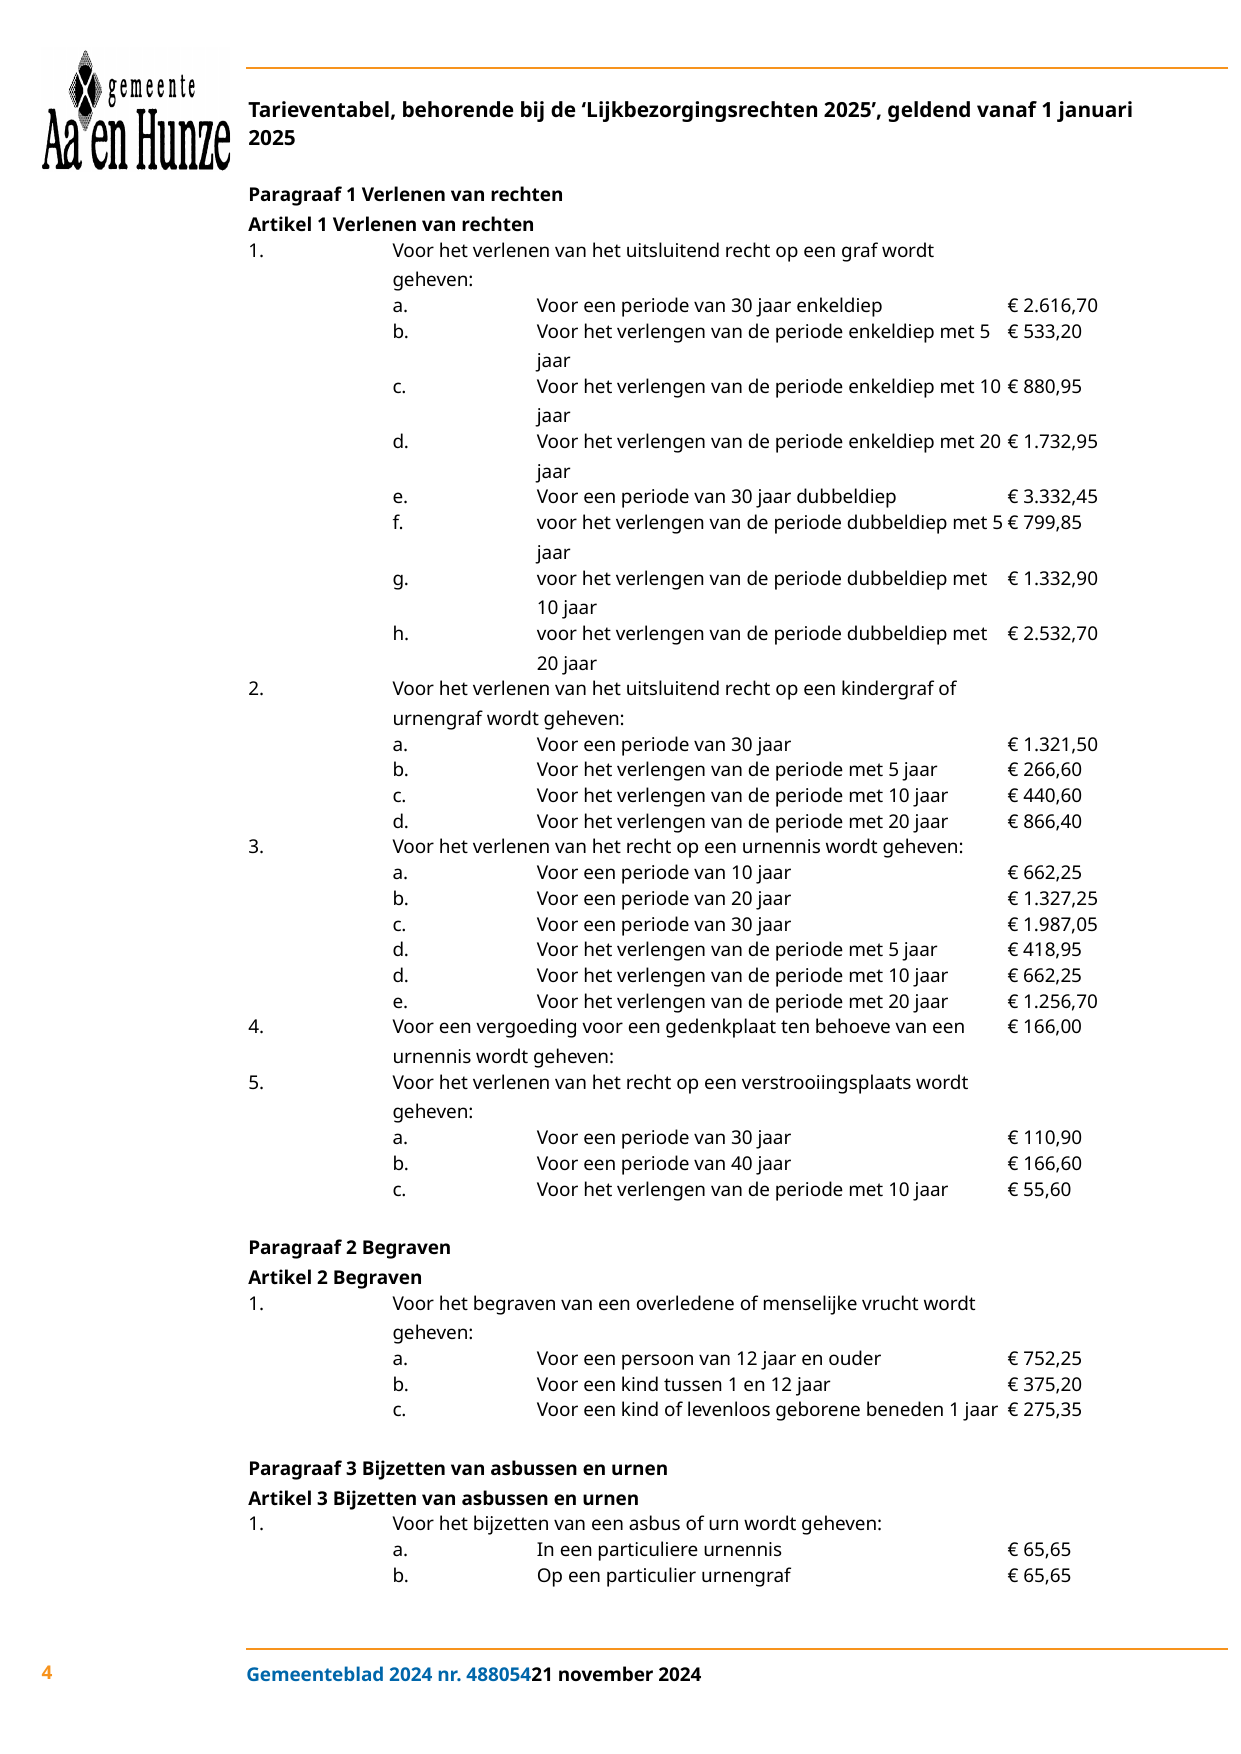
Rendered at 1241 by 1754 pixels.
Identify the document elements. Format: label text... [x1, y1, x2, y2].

table_cell [248, 1397, 392, 1422]
table_cell [248, 962, 392, 988]
table_cell Voor een periode van 40 jaar [537, 1150, 1007, 1176]
table_cell d. [392, 937, 537, 962]
table_cell Voor een kind tussen 1 en 12 jaar [537, 1371, 1007, 1397]
table_cell a. [392, 859, 537, 885]
table_cell [248, 1371, 392, 1397]
table_cell Voor een periode van 30 jaar [537, 1124, 1007, 1150]
text Paragraaf 1 Verlenen van rechten [248, 181, 1152, 207]
table_cell b. [392, 756, 537, 782]
table_cell [248, 373, 392, 428]
table_cell € 275,35 [1007, 1397, 1152, 1422]
table_cell Voor een persoon van 12 jaar en ouder [537, 1345, 1007, 1371]
table_cell Voor een periode van 30 jaar [537, 911, 1007, 937]
table_cell a. [392, 1345, 537, 1371]
table_cell 5. [248, 1069, 392, 1124]
table_cell € 3.332,45 [1007, 484, 1152, 509]
table_cell € 752,25 [1007, 1345, 1152, 1371]
text Paragraaf 2 Begraven [248, 1234, 1152, 1260]
table_cell c. [392, 1176, 537, 1202]
table_cell [1007, 675, 1152, 731]
table_cell 3. [248, 834, 392, 859]
table_cell [248, 1150, 392, 1176]
table_cell € 166,00 [1007, 1014, 1152, 1069]
table_cell f. [392, 510, 537, 565]
table_cell 1. [248, 1290, 392, 1345]
table_cell [248, 1176, 392, 1202]
table_cell Voor het verlengen van de periode enkeldiep met 5 jaar [537, 318, 1007, 373]
table_cell Voor een periode van 30 jaar [537, 731, 1007, 756]
table_cell h. [392, 620, 537, 675]
table_header Artikel 2 Begraven [248, 1264, 1007, 1290]
table_cell [1007, 237, 1152, 292]
table_cell € 375,20 [1007, 1371, 1152, 1397]
table_cell Voor het verlengen van de periode met 5 jaar [537, 756, 1007, 782]
table_cell € 533,20 [1007, 318, 1152, 373]
table_cell 1. [248, 1511, 392, 1536]
text Paragraaf 3 Bijzetten van asbussen en urnen [248, 1455, 1152, 1481]
table_cell € 799,85 [1007, 510, 1152, 565]
table_cell d. [392, 808, 537, 834]
table_cell [248, 988, 392, 1014]
table_cell c. [392, 373, 537, 428]
table_cell 2. [248, 675, 392, 731]
table_cell Voor het verlengen van de periode met 10 jaar [537, 782, 1007, 808]
table_cell € 110,90 [1007, 1124, 1152, 1150]
picture [41, 47, 231, 172]
table_cell [1007, 1069, 1152, 1124]
table_cell € 166,60 [1007, 1150, 1152, 1176]
table_cell € 418,95 [1007, 937, 1152, 962]
table_cell € 1.321,50 [1007, 731, 1152, 756]
table_cell [248, 1345, 392, 1371]
table_cell Voor het begraven van een overledene of menselijke vrucht wordt geheven: [392, 1290, 1007, 1345]
table_cell Voor een periode van 20 jaar [537, 885, 1007, 911]
table_cell Voor het verlengen van de periode met 10 jaar [537, 962, 1007, 988]
table_cell [248, 859, 392, 885]
table_cell voor het verlengen van de periode dubbeldiep met 20 jaar [537, 620, 1007, 675]
table_cell Voor het verlenen van het uitsluitend recht op een kindergraf of urnengraf wordt geheven: [392, 675, 1007, 731]
table_cell € 1.987,05 [1007, 911, 1152, 937]
table_cell Voor het verlenen van het recht op een urnennis wordt geheven: [392, 834, 1007, 859]
table_cell Voor het verlenen van het uitsluitend recht op een graf wordt geheven: [392, 237, 1007, 292]
table_cell [248, 1536, 392, 1562]
table_cell [248, 731, 392, 756]
table_cell [248, 1562, 392, 1588]
table_cell [1007, 834, 1152, 859]
table_cell [248, 1124, 392, 1150]
table_cell In een particuliere urnennis [537, 1536, 1007, 1562]
table_header Artikel 1 Verlenen van rechten [248, 211, 1007, 237]
table_cell [1007, 1290, 1152, 1345]
table_cell [248, 565, 392, 620]
table_cell Voor het verlengen van de periode enkeldiep met 20 jaar [537, 429, 1007, 484]
table_cell € 1.732,95 [1007, 429, 1152, 484]
table_cell Voor een periode van 10 jaar [537, 859, 1007, 885]
table_cell [248, 292, 392, 318]
table_cell b. [392, 1371, 537, 1397]
table_cell Voor het verlengen van de periode met 20 jaar [537, 988, 1007, 1014]
table_cell [248, 510, 392, 565]
table_header [1007, 1264, 1152, 1290]
table_cell [248, 429, 392, 484]
table_cell Voor een vergoeding voor een gedenkplaat ten behoeve van een urnennis wordt geheven: [392, 1014, 1007, 1069]
table_cell € 662,25 [1007, 962, 1152, 988]
table_header [1007, 211, 1152, 237]
table_cell Voor een kind of levenloos geborene beneden 1 jaar [537, 1397, 1007, 1422]
table_cell [248, 937, 392, 962]
table_cell b. [392, 1562, 537, 1588]
table_cell b. [392, 318, 537, 373]
table_cell 4. [248, 1014, 392, 1069]
table_cell Voor het verlengen van de periode met 5 jaar [537, 937, 1007, 962]
table_cell € 1.332,90 [1007, 565, 1152, 620]
table_cell Voor het verlenen van het recht op een verstrooiingsplaats wordt geheven: [392, 1069, 1007, 1124]
table_cell € 2.532,70 [1007, 620, 1152, 675]
text Tarieventabel, behorende bij de ‘Lijkbezorgingsrechten 2025’, geldend vanaf 1 januari 2025 [248, 95, 1152, 152]
table_cell [248, 782, 392, 808]
table_cell a. [392, 731, 537, 756]
table_cell Voor het verlengen van de periode met 10 jaar [537, 1176, 1007, 1202]
table_cell d. [392, 429, 537, 484]
table_cell Voor het bijzetten van een asbus of urn wordt geheven: [392, 1511, 1007, 1536]
table_cell a. [392, 1124, 537, 1150]
table_cell Voor een periode van 30 jaar enkeldiep [537, 292, 1007, 318]
table_cell 1. [248, 237, 392, 292]
table_cell € 440,60 [1007, 782, 1152, 808]
table_cell € 65,65 [1007, 1562, 1152, 1588]
table_cell a. [392, 1536, 537, 1562]
table_cell € 65,65 [1007, 1536, 1152, 1562]
table_cell € 2.616,70 [1007, 292, 1152, 318]
table_cell [248, 756, 392, 782]
table_header [1007, 1485, 1152, 1511]
table_cell c. [392, 911, 537, 937]
table_cell Op een particulier urnengraf [537, 1562, 1007, 1588]
table_cell e. [392, 988, 537, 1014]
table_cell voor het verlengen van de periode dubbeldiep met 5 jaar [537, 510, 1007, 565]
table_cell Voor een periode van 30 jaar dubbeldiep [537, 484, 1007, 509]
table_cell voor het verlengen van de periode dubbeldiep met 10 jaar [537, 565, 1007, 620]
table_cell [248, 911, 392, 937]
table_cell d. [392, 962, 537, 988]
table_cell Voor het verlengen van de periode met 20 jaar [537, 808, 1007, 834]
table_cell [1007, 1511, 1152, 1536]
table_cell [248, 318, 392, 373]
table_cell Voor het verlengen van de periode enkeldiep met 10 jaar [537, 373, 1007, 428]
table_cell € 1.256,70 [1007, 988, 1152, 1014]
table_cell g. [392, 565, 537, 620]
table_cell c. [392, 1397, 537, 1422]
table_cell € 662,25 [1007, 859, 1152, 885]
table_cell c. [392, 782, 537, 808]
table_cell e. [392, 484, 537, 509]
table_cell € 266,60 [1007, 756, 1152, 782]
table_cell b. [392, 885, 537, 911]
table_cell b. [392, 1150, 537, 1176]
table_cell [248, 484, 392, 509]
table_header Artikel 3 Bijzetten van asbussen en urnen [248, 1485, 1007, 1511]
table_cell [248, 620, 392, 675]
table_cell € 866,40 [1007, 808, 1152, 834]
table_cell [248, 885, 392, 911]
table_cell € 880,95 [1007, 373, 1152, 428]
table_cell a. [392, 292, 537, 318]
table_cell € 1.327,25 [1007, 885, 1152, 911]
table_cell € 55,60 [1007, 1176, 1152, 1202]
table_cell [248, 808, 392, 834]
